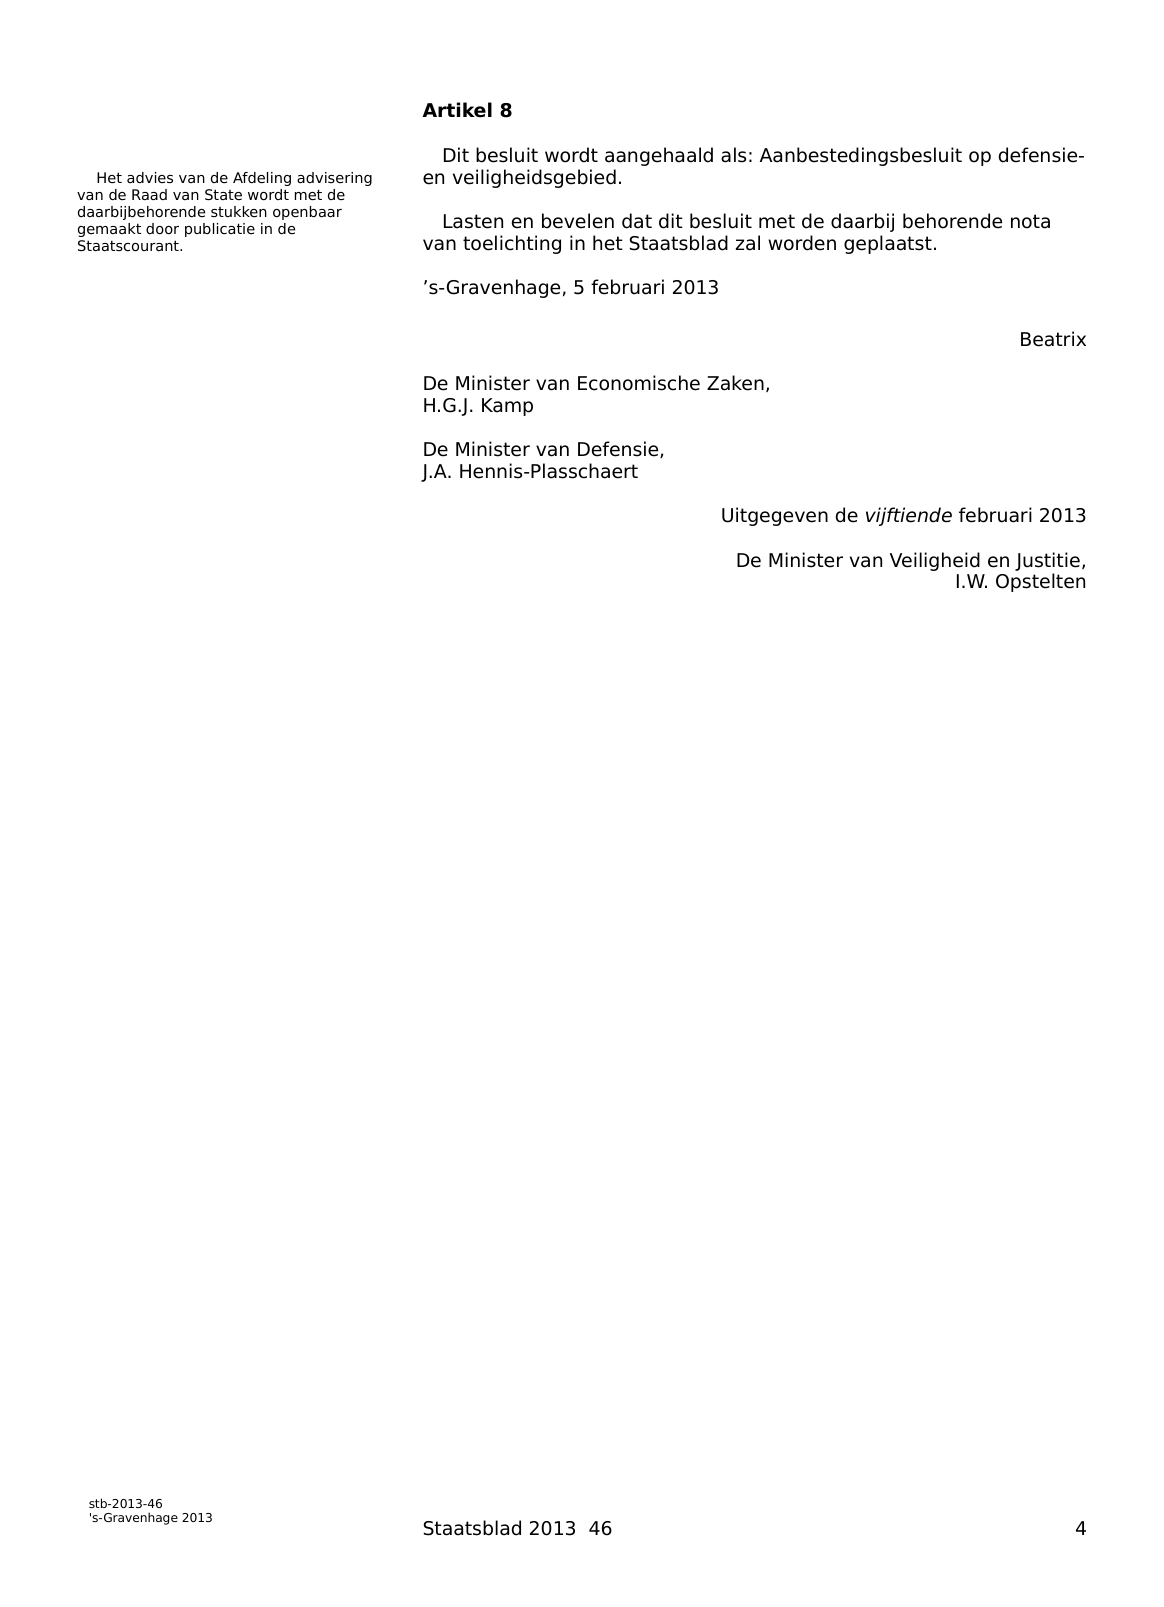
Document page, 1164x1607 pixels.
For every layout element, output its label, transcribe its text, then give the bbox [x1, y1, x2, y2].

text De Minister van Economische Zaken, H.G.J. Kamp [422, 373, 1087, 417]
text Beatrix [422, 329, 1087, 351]
subtitle Artikel 8 [422, 100, 1087, 122]
text ’s-Gravenhage, 5 februari 2013 [422, 277, 1087, 299]
text Het advies van de Afdeling advisering van de Raad van State wordt met de daarbijbehorende stukken openbaar gemaakt door publicatie in de Staatscourant. [77, 170, 396, 255]
text Uitgegeven de vijftiende februari 2013 [422, 505, 1087, 527]
text Lasten en bevelen dat dit besluit met de daarbij behorende nota van toelichting in het Staatsblad zal worden geplaatst. [422, 211, 1087, 255]
text stb-2013-46 [88, 1497, 323, 1511]
text De Minister van Veiligheid en Justitie, I.W. Opstelten [422, 549, 1087, 593]
text De Minister van Defensie, J.A. Hennis-Plasschaert [422, 439, 1087, 483]
text 's-Gravenhage 2013 [88, 1511, 323, 1525]
text Dit besluit wordt aangehaald als: Aanbestedingsbesluit op defensie- en veiligheidsgebied. [422, 144, 1087, 188]
